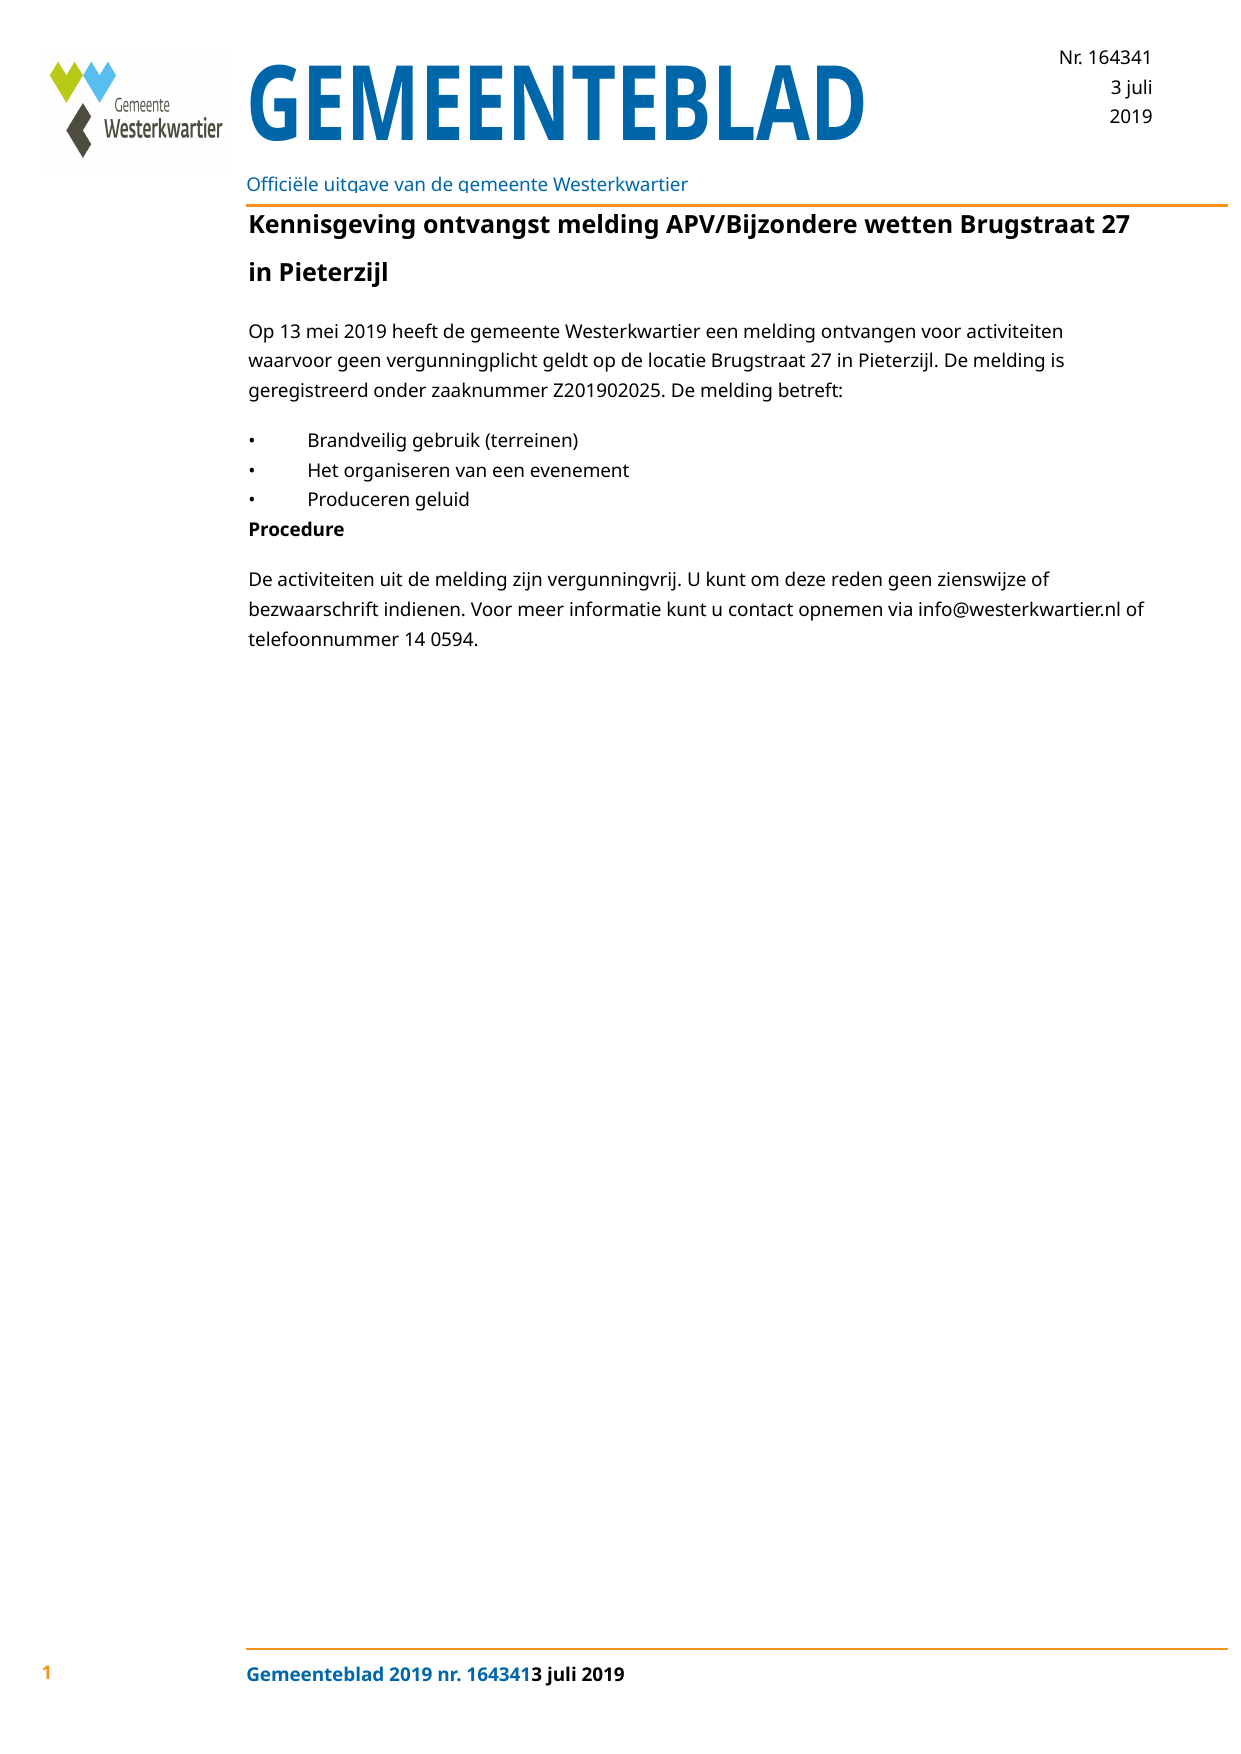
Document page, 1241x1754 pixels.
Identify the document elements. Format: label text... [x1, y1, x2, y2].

picture [41, 47, 231, 172]
text Procedure [248, 516, 1152, 542]
list Produceren geluid [248, 487, 1152, 512]
text Op 13 mei 2019 heeft de gemeente Westerkwartier een melding ontvangen voor activiteiten waarvoor geen vergunningplicht geldt op de locatie Brugstraat 27 in Pieterzijl. De melding is geregistreerd onder zaaknummer Z201902025. De melding betreft: [248, 318, 1152, 403]
text Kennisgeving ontvangst melding APV/Bijzondere wetten Brugstraat 27 in Pieterzijl [248, 207, 1152, 288]
list Het organiseren van een evenement [248, 457, 1152, 483]
list Brandveilig gebruik (terreinen) [248, 427, 1152, 453]
text De activiteiten uit de melding zijn vergunningvrij. U kunt om deze reden geen zienswijze of bezwaarschrift indienen. Voor meer informatie kunt u contact opnemen via info@westerkwartier.nl of telefoonnummer 14 0594. [248, 567, 1152, 652]
